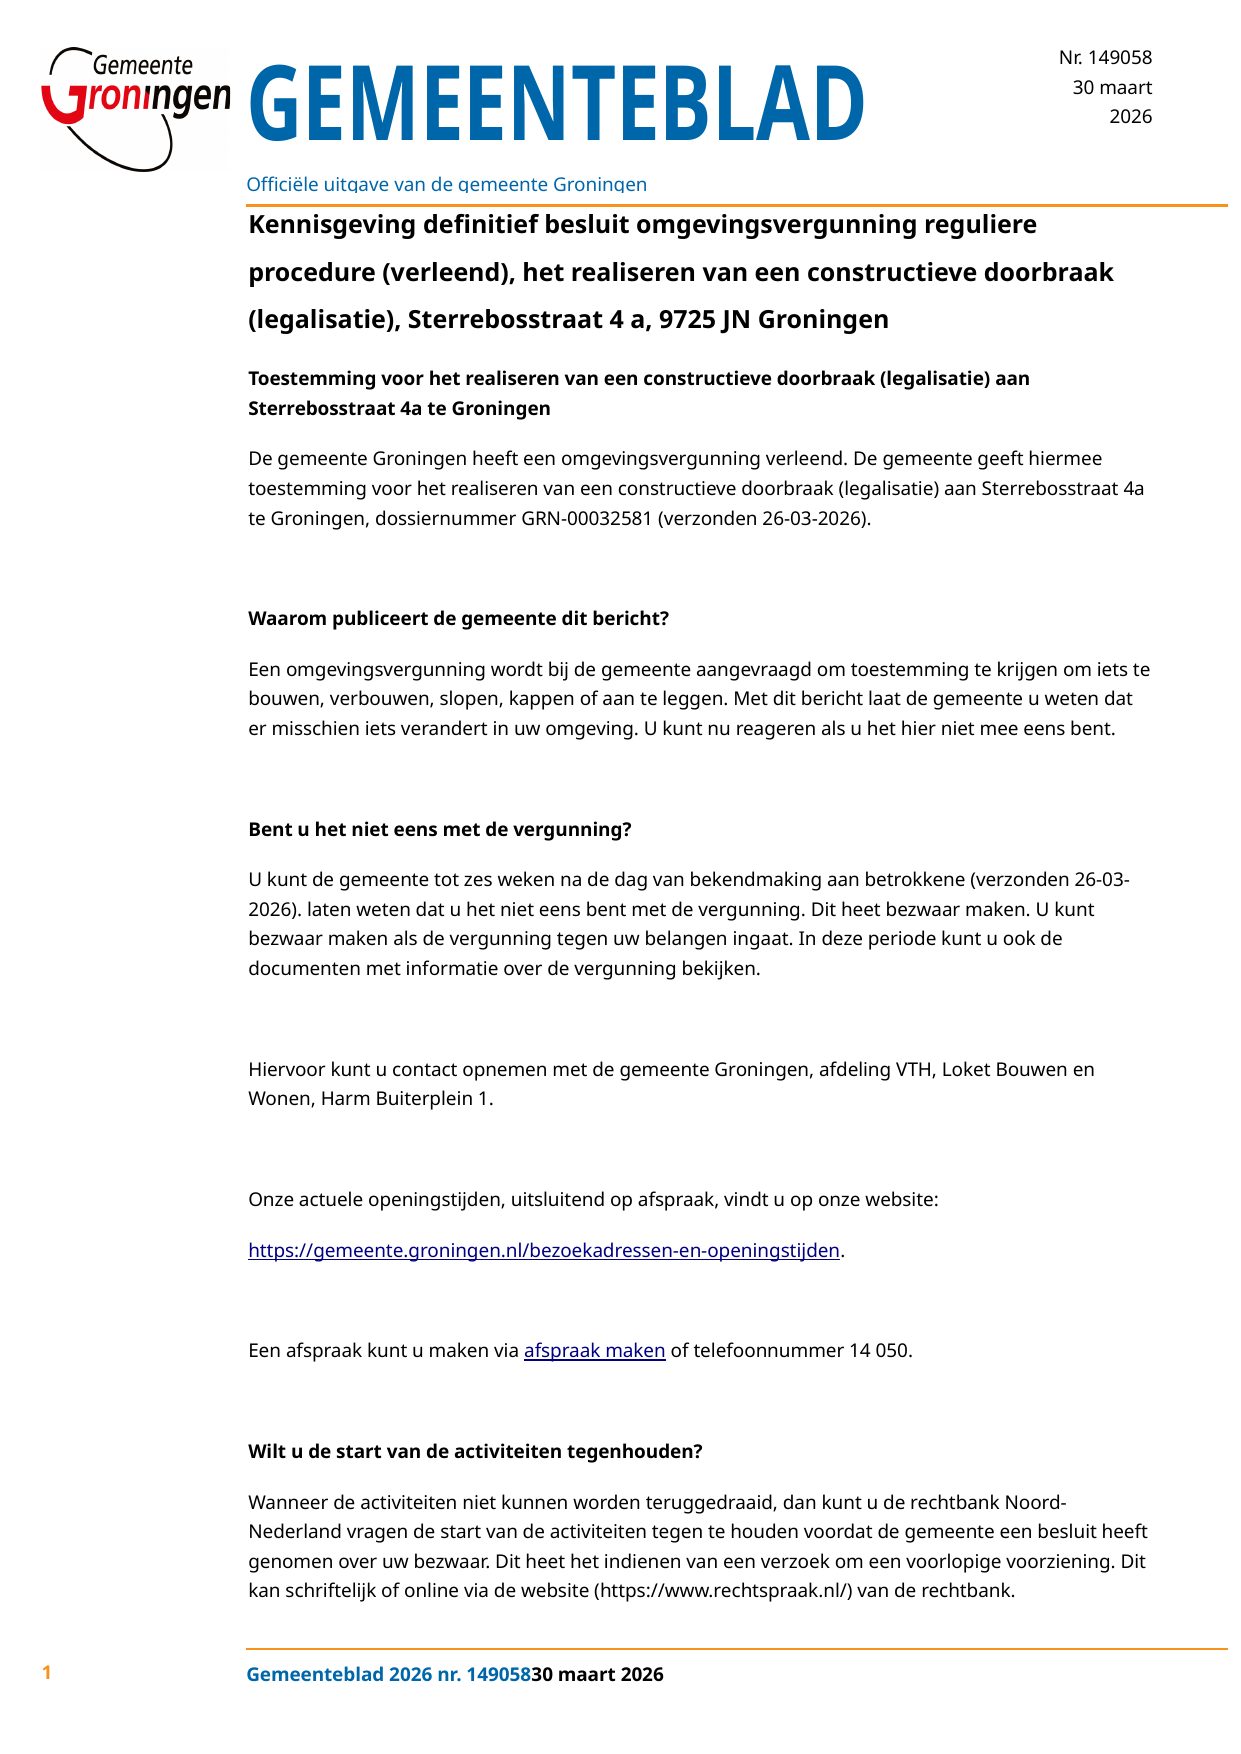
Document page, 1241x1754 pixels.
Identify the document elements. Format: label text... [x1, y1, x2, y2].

text Onze actuele openingstijden, uitsluitend op afspraak, vindt u op onze website: [248, 1186, 1152, 1212]
text Toestemming voor het realiseren van een constructieve doorbraak (legalisatie) aan Sterrebosstraat 4a te Groningen [248, 366, 1152, 421]
text Een afspraak kunt u maken via afspraak maken of telefoonnummer 14 050. [248, 1338, 1152, 1363]
text Hiervoor kunt u contact opnemen met de gemeente Groningen, afdeling VTH, Loket Bouwen en Wonen, Harm Buiterplein 1. [248, 1056, 1152, 1111]
text Kennisgeving definitief besluit omgevingsvergunning reguliere procedure (verleend), het realiseren van een constructieve doorbraak (legalisatie), Sterrebosstraat 4 a, 9725 JN Groningen [248, 207, 1152, 336]
text Wilt u de start van de activiteiten tegenhouden? [248, 1438, 1152, 1464]
text https://gemeente.groningen.nl/bezoekadressen-en-openingstijden. [248, 1237, 1152, 1262]
text Wanneer de activiteiten niet kunnen worden teruggedraaid, dan kunt u de rechtbank Noord-Nederland vragen de start van de activiteiten tegen te houden voordat de gemeente een besluit heeft genomen over uw bezwaar. Dit heet het indienen van een verzoek om een voorlopige voorziening. Dit kan schriftelijk of online via de website (https://www.rechtspraak.nl/) van de rechtbank. [248, 1489, 1152, 1603]
text U kunt de gemeente tot zes weken na de dag van bekendmaking aan betrokkene (verzonden 26-03-2026). laten weten dat u het niet eens bent met de vergunning. Dit heet bezwaar maken. U kunt bezwaar maken als de vergunning tegen uw belangen ingaat. In deze periode kunt u ook de documenten met informatie over de vergunning bekijken. [248, 866, 1152, 981]
text Waarom publiceert de gemeente dit bericht? [248, 606, 1152, 631]
text Bent u het niet eens met de vergunning? [248, 816, 1152, 842]
text De gemeente Groningen heeft een omgevingsvergunning verleend. De gemeente geeft hiermee toestemming voor het realiseren van een constructieve doorbraak (legalisatie) aan Sterrebosstraat 4a te Groningen, dossiernummer GRN-00032581 (verzonden 26-03-2026). [248, 446, 1152, 530]
text Een omgevingsvergunning wordt bij de gemeente aangevraagd om toestemming te krijgen om iets te bouwen, verbouwen, slopen, kappen of aan te leggen. Met dit bericht laat de gemeente u weten dat er misschien iets verandert in uw omgeving. U kunt nu reageren als u het hier niet mee eens bent. [248, 656, 1152, 741]
picture [41, 47, 231, 172]
